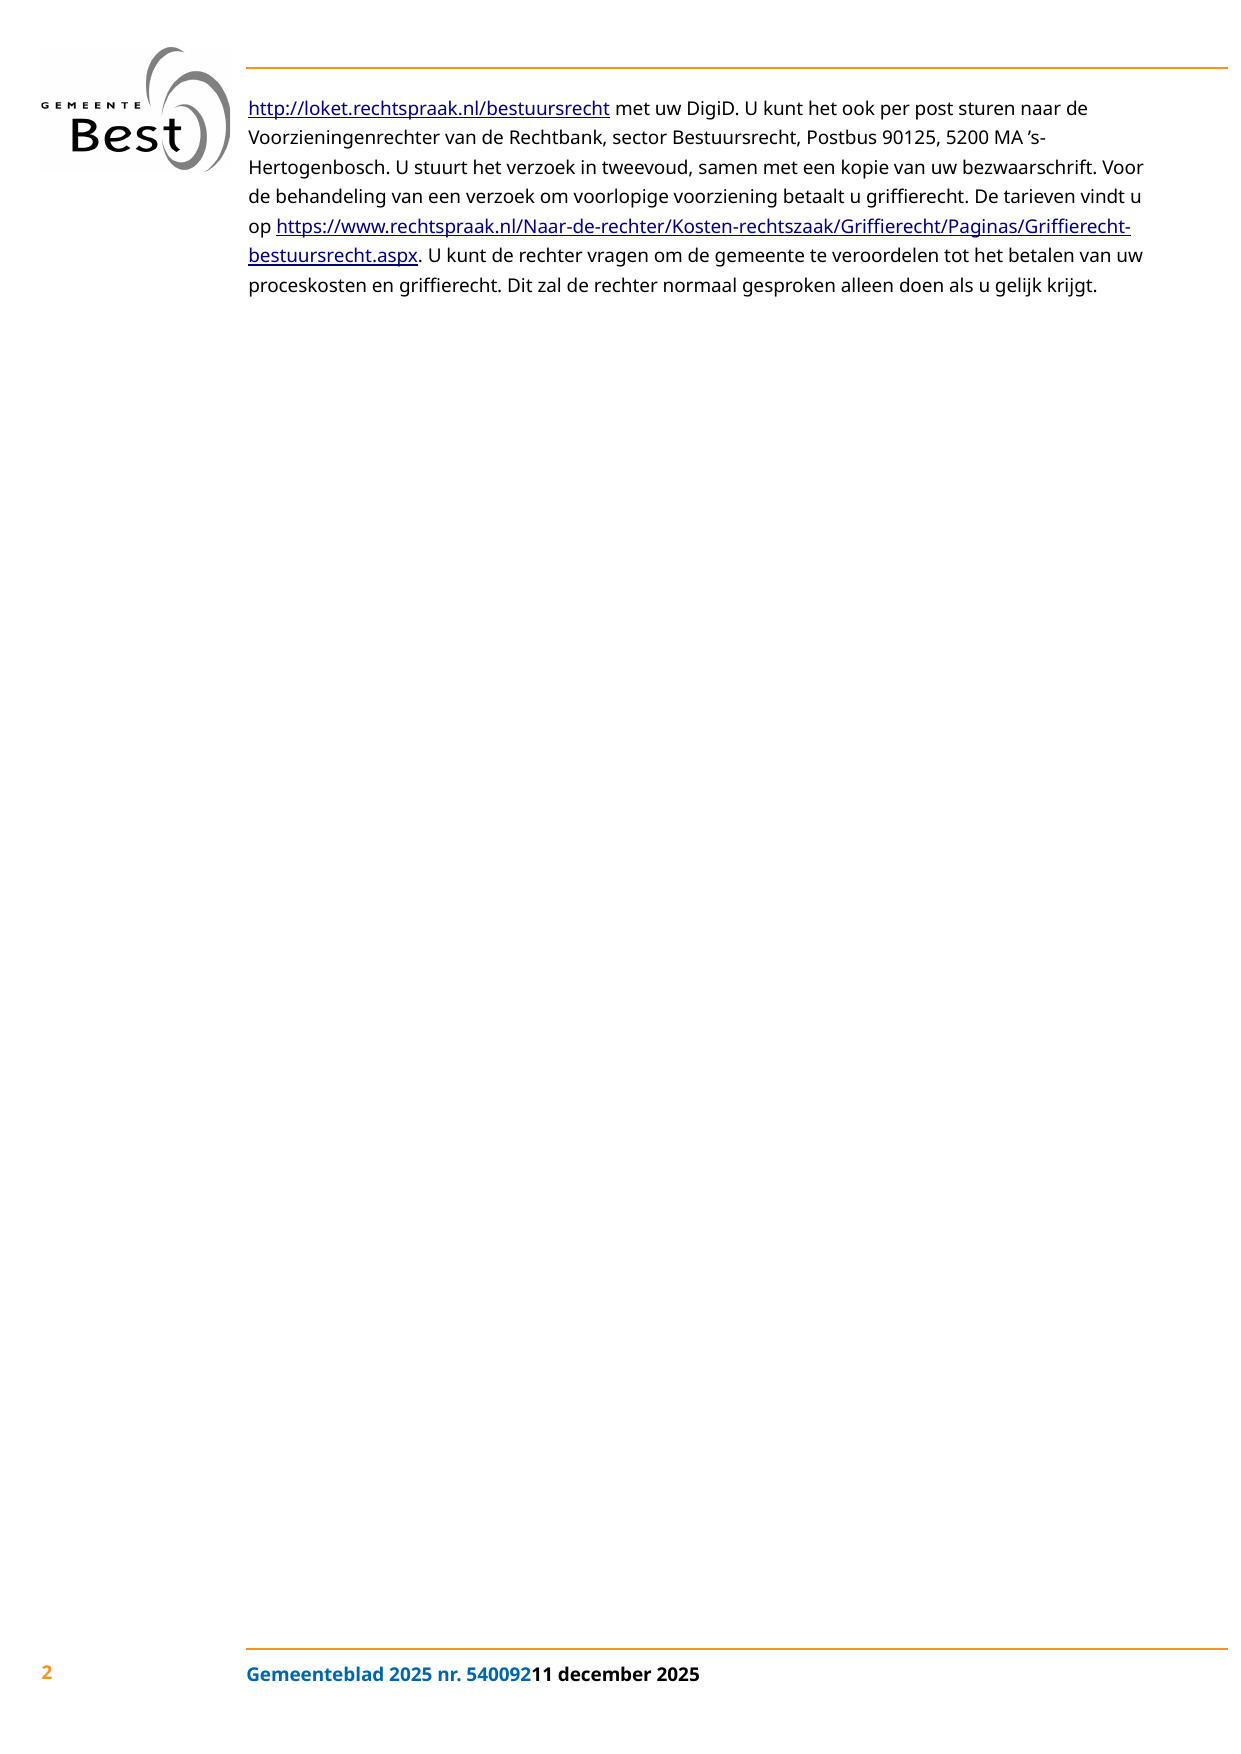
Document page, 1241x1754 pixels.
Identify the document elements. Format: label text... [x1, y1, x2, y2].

picture [41, 47, 231, 172]
text http://loket.rechtspraak.nl/bestuursrecht met uw DigiD. U kunt het ook per post sturen naar de Voorzieningenrechter van de Rechtbank, sector Bestuursrecht, Postbus 90125, 5200 MA ’s-Hertogenbosch. U stuurt het verzoek in tweevoud, samen met een kopie van uw bezwaarschrift. Voor de behandeling van een verzoek om voorlopige voorziening betaalt u griffierecht. De tarieven vindt u op https://www.rechtspraak.nl/Naar-de-rechter/Kosten-rechtszaak/Griffierecht/Paginas/Griffierecht-bestuursrecht.aspx. U kunt de rechter vragen om de gemeente te veroordelen tot het betalen van uw proceskosten en griffierecht. Dit zal de rechter normaal gesproken alleen doen als u gelijk krijgt. [248, 95, 1152, 298]
